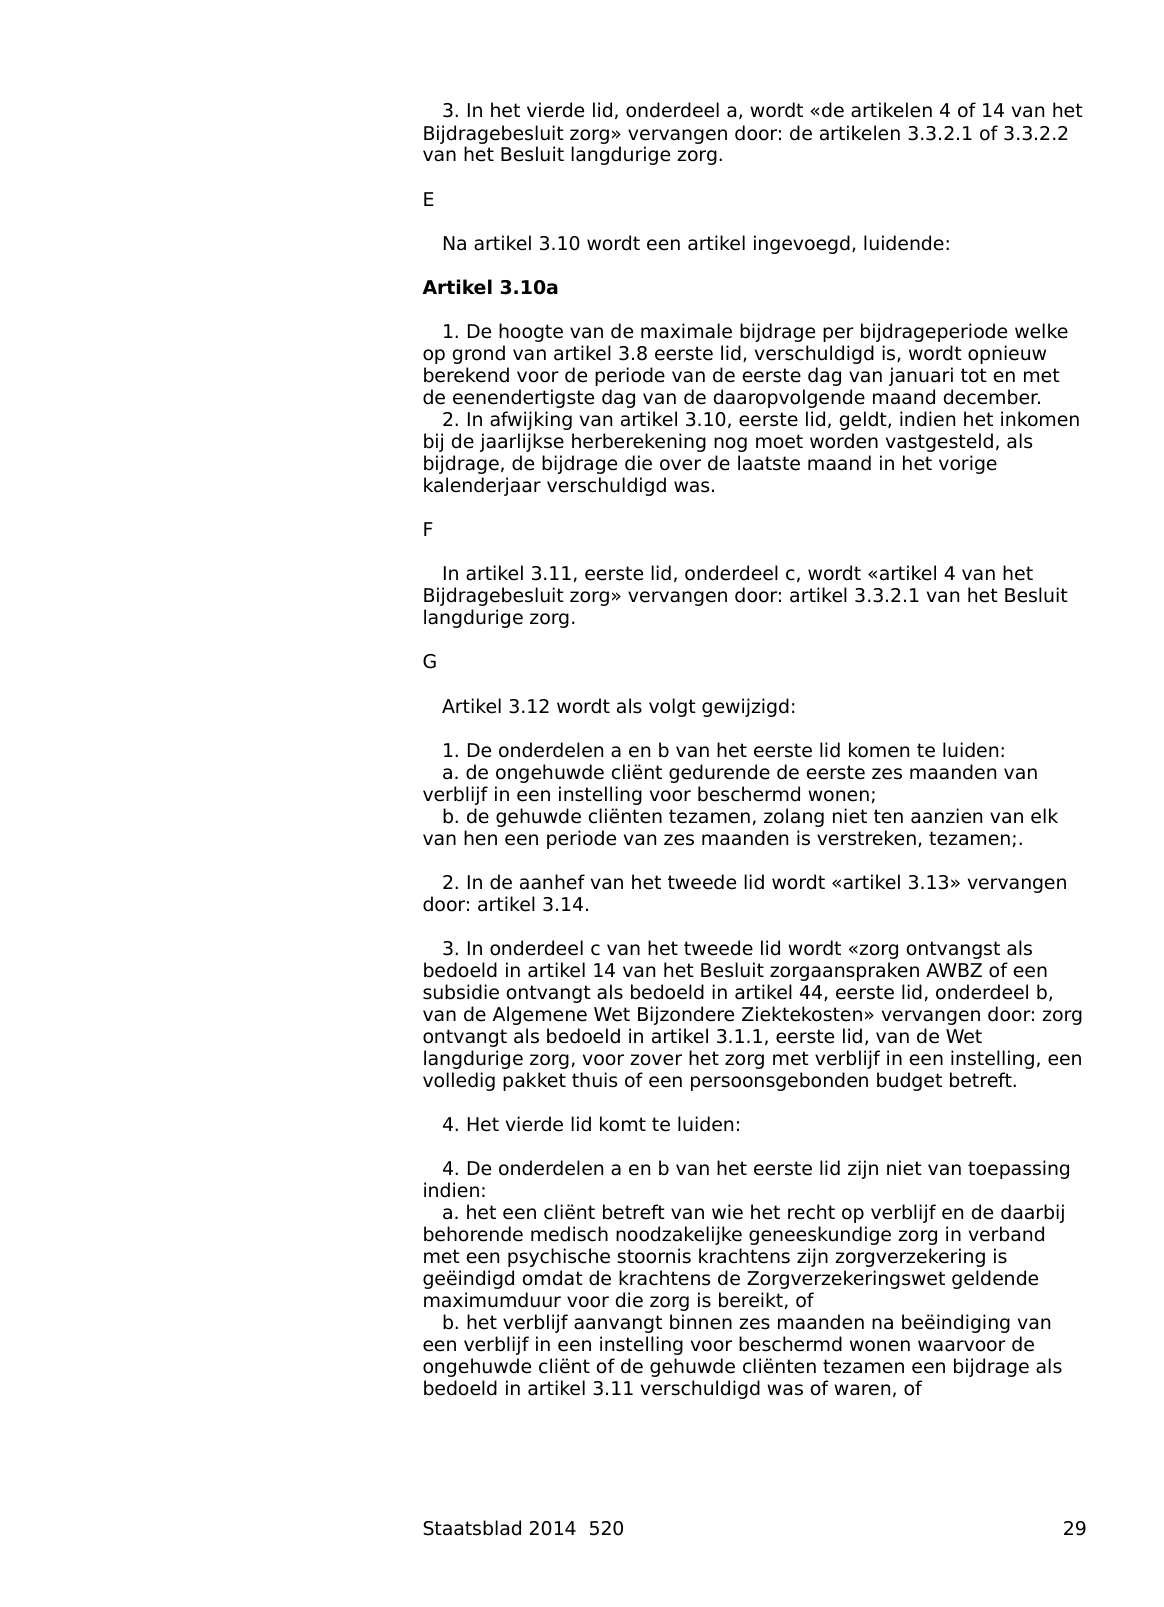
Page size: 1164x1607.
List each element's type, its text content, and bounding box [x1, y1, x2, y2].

text E [422, 188, 1087, 211]
text F [422, 519, 1087, 541]
text 4. Het vierde lid komt te luiden: [422, 1114, 1087, 1136]
text 3. In onderdeel c van het tweede lid wordt «zorg ontvangst als bedoeld in artikel 14 van het Besluit zorgaanspraken AWBZ of een subsidie ontvangt als bedoeld in artikel 44, eerste lid, onderdeel b, van de Algemene Wet Bijzondere Ziektekosten» vervangen door: zorg ontvangt als bedoeld in artikel 3.1.1, eerste lid, van de Wet langdurige zorg, voor zover het zorg met verblijf in een instelling, een volledig pakket thuis of een persoonsgebonden budget betreft. [422, 938, 1087, 1092]
text b. de gehuwde cliënten tezamen, zolang niet ten aanzien van elk van hen een periode van zes maanden is verstreken, tezamen;. [422, 806, 1087, 849]
text a. het een cliënt betreft van wie het recht op verblijf en de daarbij behorende medisch noodzakelijke geneeskundige zorg in verband met een psychische stoornis krachtens zijn zorgverzekering is geëindigd omdat de krachtens de Zorgverzekeringswet geldende maximumduur voor die zorg is bereikt, of [422, 1202, 1087, 1312]
text In artikel 3.11, eerste lid, onderdeel c, wordt «artikel 4 van het Bijdragebesluit zorg» vervangen door: artikel 3.3.2.1 van het Besluit langdurige zorg. [422, 563, 1087, 629]
subtitle Artikel 3.10a [422, 277, 1087, 299]
text 1. De hoogte van de maximale bijdrage per bijdrageperiode welke op grond van artikel 3.8 eerste lid, verschuldigd is, wordt opnieuw berekend voor de periode van de eerste dag van januari tot en met de eenendertigste dag van de daaropvolgende maand december. [422, 321, 1087, 409]
text G [422, 651, 1087, 673]
text Artikel 3.12 wordt als volgt gewijzigd: [422, 696, 1087, 717]
text 4. De onderdelen a en b van het eerste lid zijn niet van toepassing indien: [422, 1158, 1087, 1202]
text Na artikel 3.10 wordt een artikel ingevoegd, luidende: [422, 233, 1087, 255]
text 1. De onderdelen a en b van het eerste lid komen te luiden: [422, 740, 1087, 762]
text b. het verblijf aanvangt binnen zes maanden na beëindiging van een verblijf in een instelling voor beschermd wonen waarvoor de ongehuwde cliënt of de gehuwde cliënten tezamen een bijdrage als bedoeld in artikel 3.11 verschuldigd was of waren, of [422, 1312, 1087, 1400]
text a. de ongehuwde cliënt gedurende de eerste zes maanden van verblijf in een instelling voor beschermd wonen; [422, 762, 1087, 806]
text 3. In het vierde lid, onderdeel a, wordt «de artikelen 4 of 14 van het Bijdragebesluit zorg» vervangen door: de artikelen 3.3.2.1 of 3.3.2.2 van het Besluit langdurige zorg. [422, 100, 1087, 166]
text 2. In de aanhef van het tweede lid wordt «artikel 3.13» vervangen door: artikel 3.14. [422, 872, 1087, 916]
text 2. In afwijking van artikel 3.10, eerste lid, geldt, indien het inkomen bij de jaarlijkse herberekening nog moet worden vastgesteld, als bijdrage, de bijdrage die over de laatste maand in het vorige kalenderjaar verschuldigd was. [422, 409, 1087, 497]
